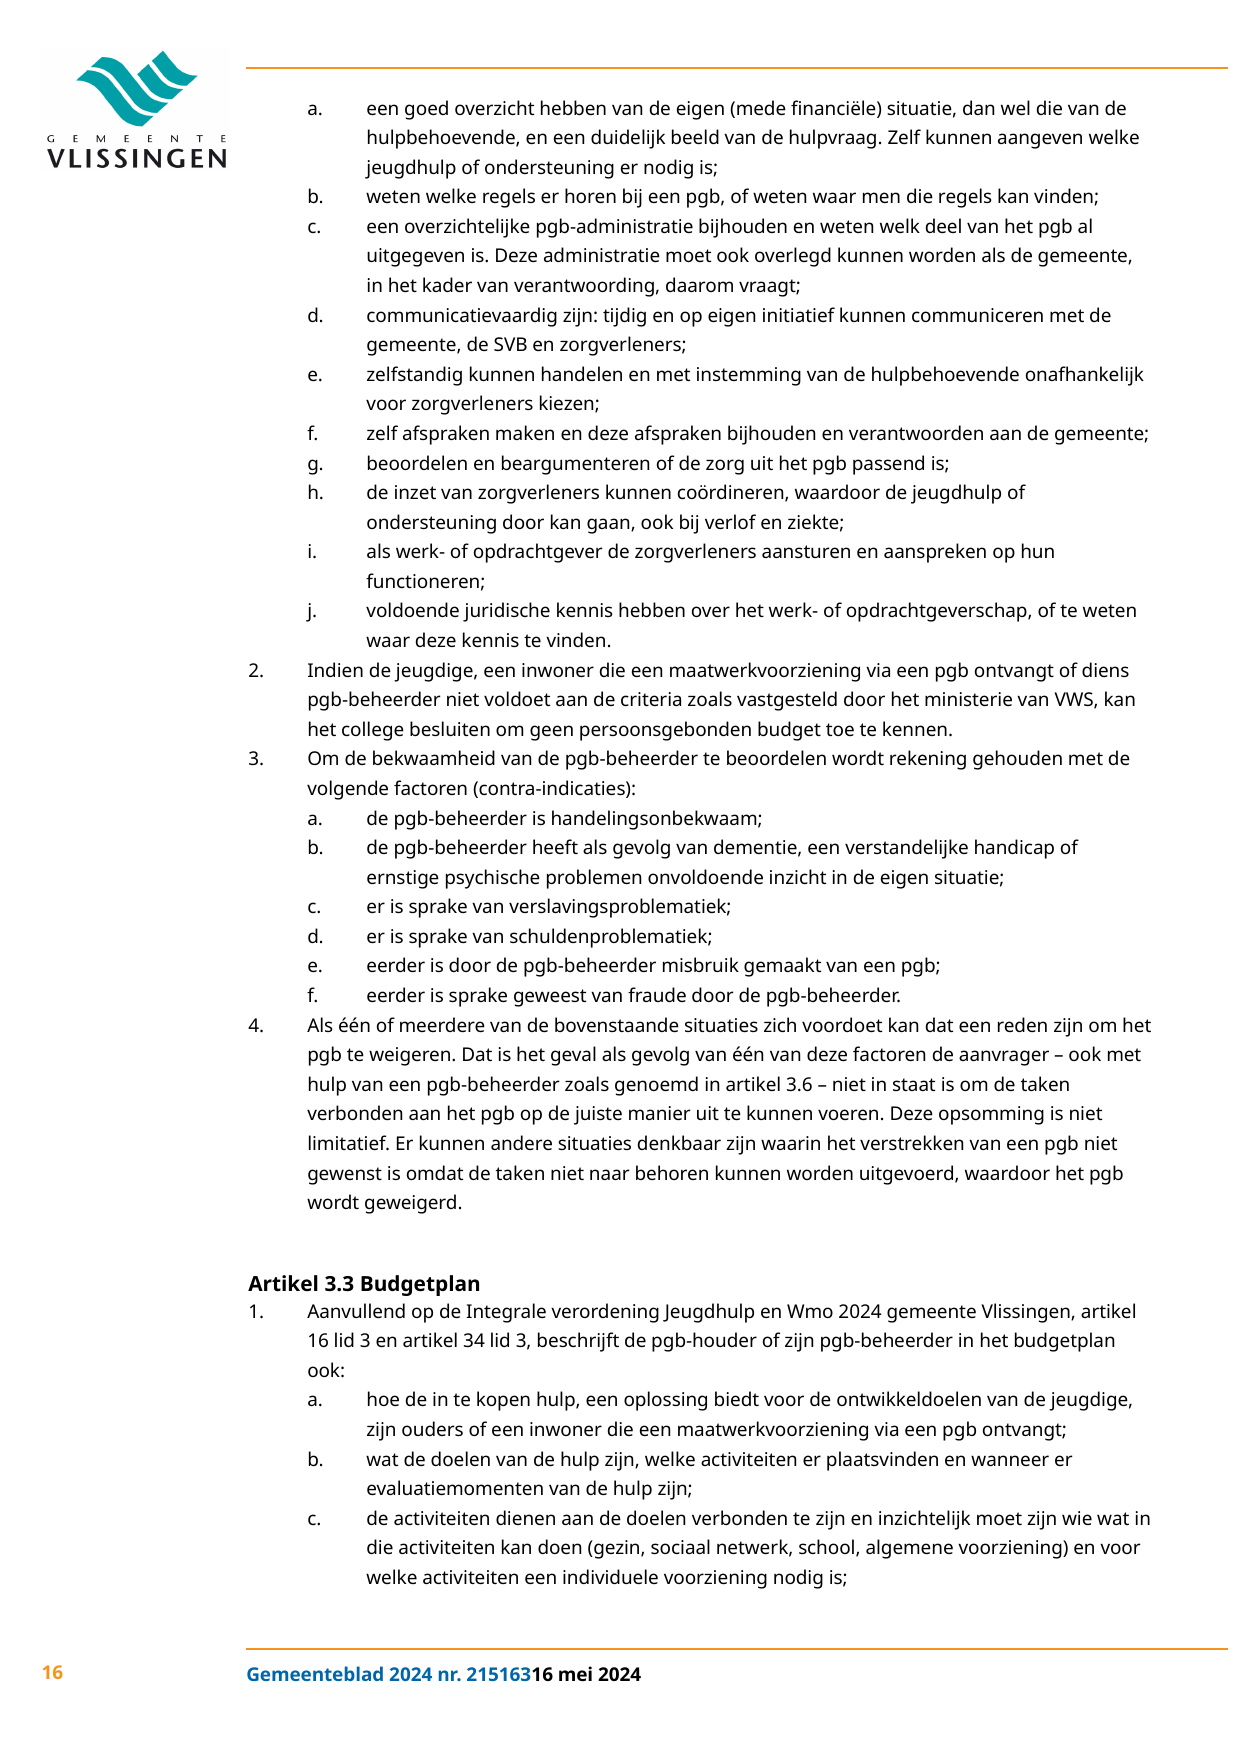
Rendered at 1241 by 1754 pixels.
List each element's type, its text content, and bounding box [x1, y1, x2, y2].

list weten welke regels er horen bij een pgb, of weten waar men die regels kan vinden; [307, 183, 1152, 209]
list de inzet van zorgverleners kunnen coördineren, waardoor de jeugdhulp of ondersteuning door kan gaan, ook bij verlof en ziekte; [307, 479, 1152, 535]
text Artikel 3.3 Budgetplan [248, 1269, 1152, 1298]
list hoe de in te kopen hulp, een oplossing biedt voor de ontwikkeldoelen van de jeugdige, zijn ouders of een inwoner die een maatwerkvoorziening via een pgb ontvangt; [307, 1387, 1152, 1442]
list als werk- of opdrachtgever de zorgverleners aansturen en aanspreken op hun functioneren; [307, 538, 1152, 594]
list Om de bekwaamheid van de pgb-beheerder te beoordelen wordt rekening gehouden met de volgende factoren (contra-indicaties): [248, 746, 1152, 801]
list eerder is door de pgb-beheerder misbruik gemaakt van een pgb; [307, 953, 1152, 978]
list Als één of meerdere van de bovenstaande situaties zich voordoet kan dat een reden zijn om het pgb te weigeren. Dat is het geval als gevolg van één van deze factoren de aanvrager – ook met hulp van een pgb-beheerder zoals genoemd in artikel 3.6 – niet in staat is om de taken verbonden aan het pgb op de juiste manier uit te kunnen voeren. Deze opsomming is niet limitatief. Er kunnen andere situaties denkbaar zijn waarin het verstrekken van een pgb niet gewenst is omdat de taken niet naar behoren kunnen worden uitgevoerd, waardoor het pgb wordt geweigerd. [248, 1012, 1152, 1215]
list Indien de jeugdige, een inwoner die een maatwerkvoorziening via een pgb ontvangt of diens pgb-beheerder niet voldoet aan de criteria zoals vastgesteld door het ministerie van VWS, kan het college besluiten om geen persoonsgebonden budget toe te kennen. [248, 657, 1152, 742]
list een goed overzicht hebben van de eigen (mede financiële) situatie, dan wel die van de hulpbehoevende, en een duidelijk beeld van de hulpvraag. Zelf kunnen aangeven welke jeugdhulp of ondersteuning er nodig is; [307, 95, 1152, 180]
list de pgb-beheerder heeft als gevolg van dementie, een verstandelijke handicap of ernstige psychische problemen onvoldoende inzicht in de eigen situatie; [307, 834, 1152, 890]
list Aanvullend op de Integrale verordening Jeugdhulp en Wmo 2024 gemeente Vlissingen, artikel 16 lid 3 en artikel 34 lid 3, beschrijft de pgb-houder of zijn pgb-beheerder in het budgetplan ook: [248, 1298, 1152, 1383]
picture [41, 47, 231, 172]
list een overzichtelijke pgb-administratie bijhouden en weten welk deel van het pgb al uitgegeven is. Deze administratie moet ook overlegd kunnen worden als de gemeente, in het kader van verantwoording, daarom vraagt; [307, 213, 1152, 298]
list wat de doelen van de hulp zijn, welke activiteiten er plaatsvinden en wanneer er evaluatiemomenten van de hulp zijn; [307, 1446, 1152, 1501]
list beoordelen en beargumenteren of de zorg uit het pgb passend is; [307, 450, 1152, 476]
list de activiteiten dienen aan de doelen verbonden te zijn en inzichtelijk moet zijn wie wat in die activiteiten kan doen (gezin, sociaal netwerk, school, algemene voorziening) en voor welke activiteiten een individuele voorziening nodig is; [307, 1505, 1152, 1590]
list communicatievaardig zijn: tijdig en op eigen initiatief kunnen communiceren met de gemeente, de SVB en zorgverleners; [307, 302, 1152, 357]
list de pgb-beheerder is handelingsonbekwaam; [307, 805, 1152, 831]
list voldoende juridische kennis hebben over het werk- of opdrachtgeverschap, of te weten waar deze kennis te vinden. [307, 598, 1152, 653]
list zelfstandig kunnen handelen en met instemming van de hulpbehoevende onafhankelijk voor zorgverleners kiezen; [307, 361, 1152, 416]
list er is sprake van schuldenproblematiek; [307, 923, 1152, 949]
list eerder is sprake geweest van fraude door de pgb-beheerder. [307, 982, 1152, 1008]
list er is sprake van verslavingsproblematiek; [307, 893, 1152, 919]
list zelf afspraken maken en deze afspraken bijhouden en verantwoorden aan de gemeente; [307, 420, 1152, 446]
